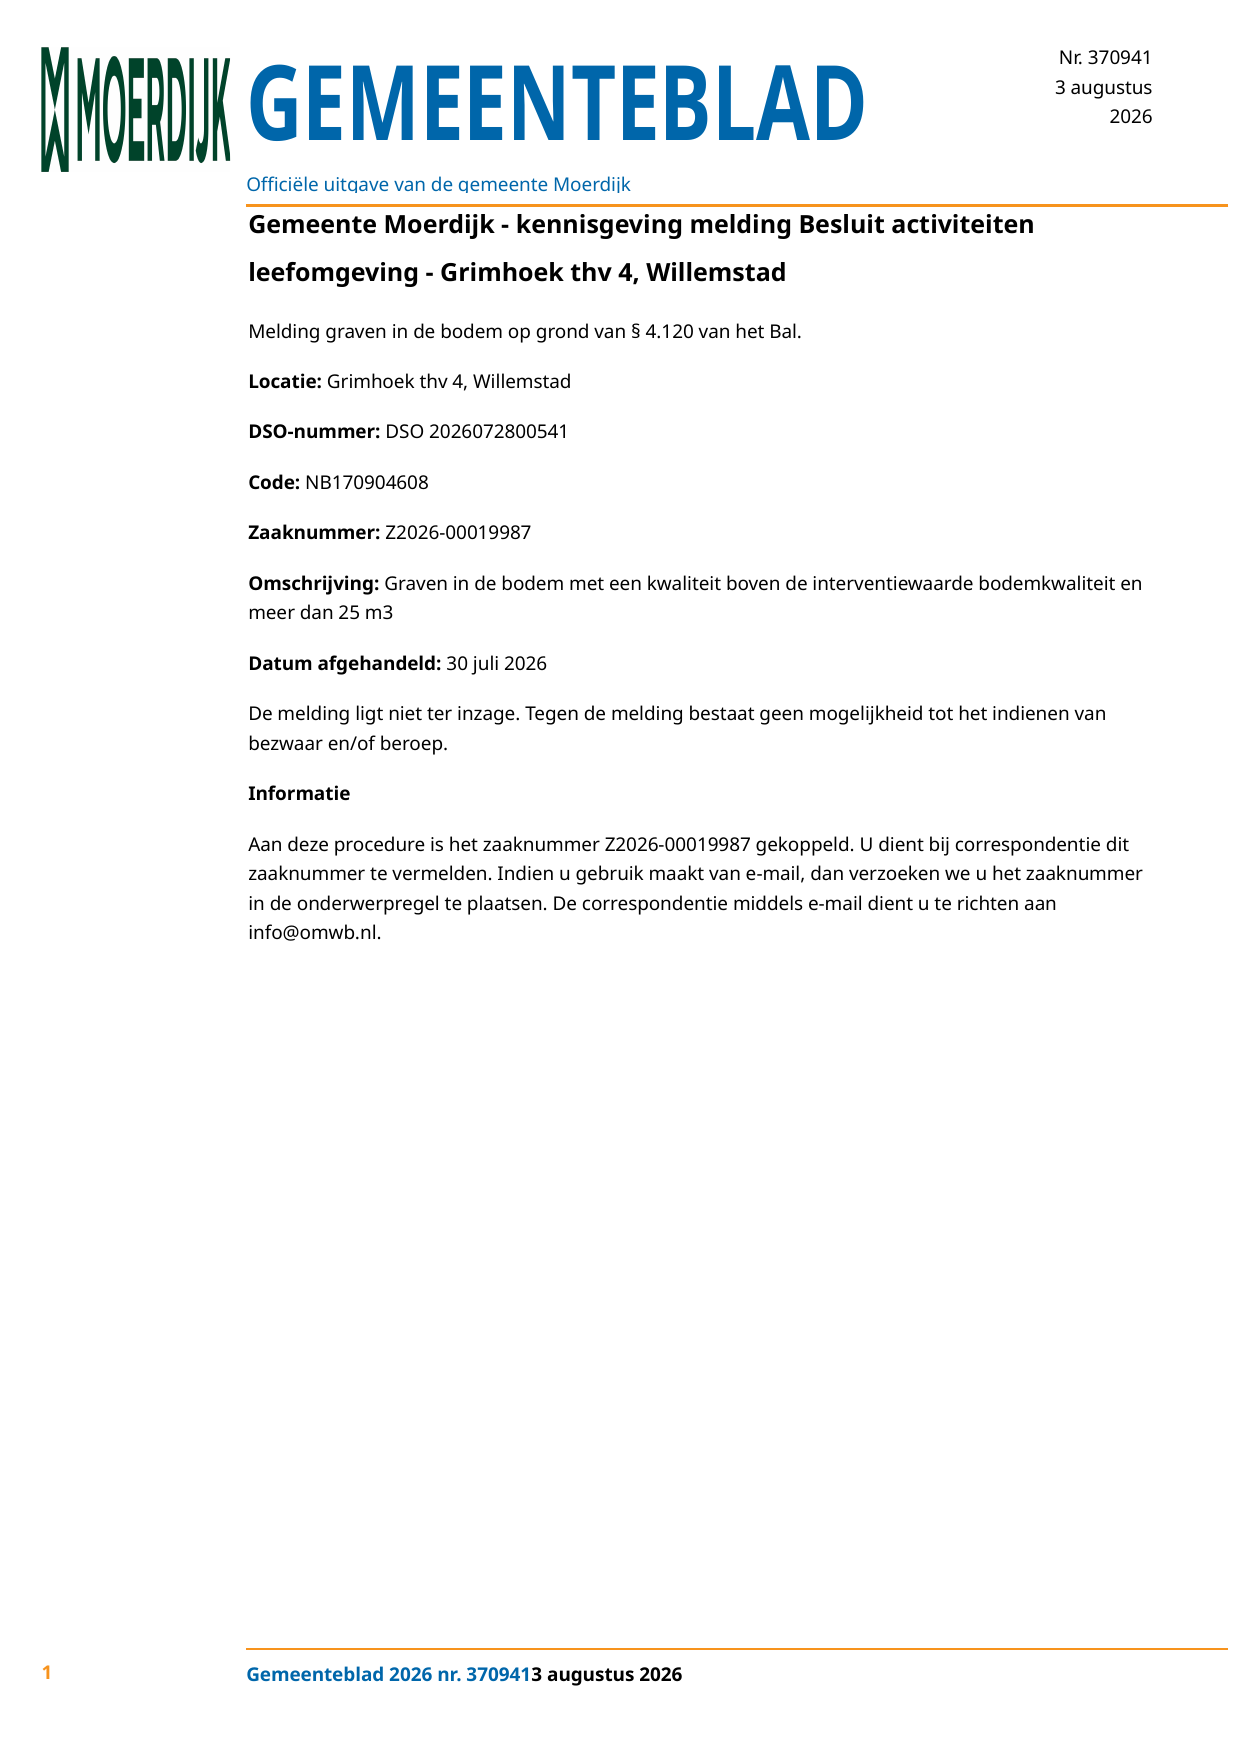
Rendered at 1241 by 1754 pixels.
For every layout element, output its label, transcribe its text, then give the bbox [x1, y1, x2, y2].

text Locatie: Grimhoek thv 4, Willemstad [248, 368, 1152, 394]
text Omschrijving: Graven in de bodem met een kwaliteit boven de interventiewaarde bodemkwaliteit en meer dan 25 m3 [248, 570, 1152, 625]
text Code: NB170904608 [248, 469, 1152, 495]
text Gemeente Moerdijk - kennisgeving melding Besluit activiteiten leefomgeving - Grimhoek thv 4, Willemstad [248, 207, 1152, 288]
text Melding graven in de bodem op grond van § 4.120 van het Bal. [248, 318, 1152, 344]
picture [41, 47, 231, 172]
text De melding ligt niet ter inzage. Tegen de melding bestaat geen mogelijkheid tot het indienen van bezwaar en/of beroep. [248, 700, 1152, 756]
text DSO-nummer: DSO 2026072800541 [248, 419, 1152, 444]
text Datum afgehandeld: 30 juli 2026 [248, 650, 1152, 676]
text Zaaknummer: Z2026-00019987 [248, 519, 1152, 545]
text Aan deze procedure is het zaaknummer Z2026-00019987 gekoppeld. U dient bij correspondentie dit zaaknummer te vermelden. Indien u gebruik maakt van e-mail, dan verzoeken we u het zaaknummer in de onderwerpregel te plaatsen. De correspondentie middels e-mail dient u te richten aan info@omwb.nl. [248, 831, 1152, 945]
text Informatie [248, 780, 1152, 806]
